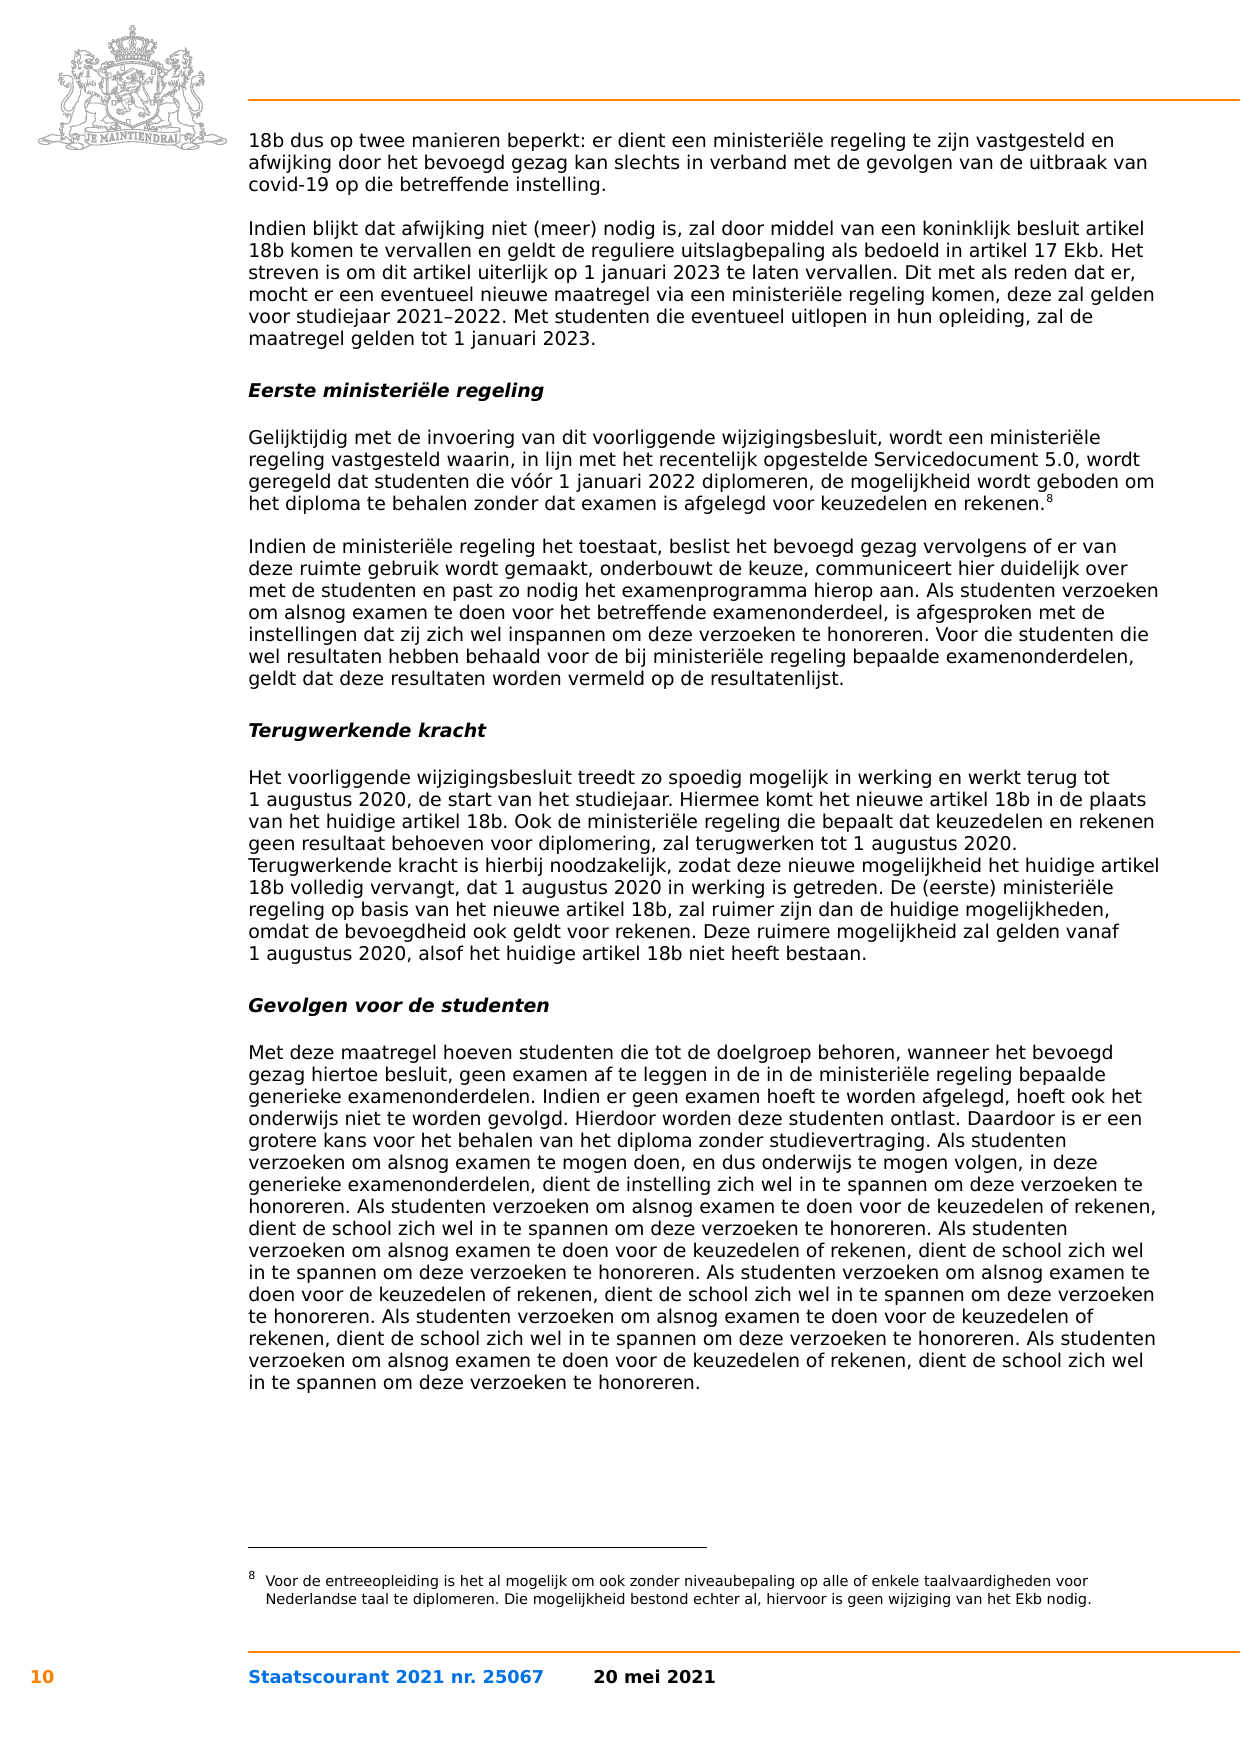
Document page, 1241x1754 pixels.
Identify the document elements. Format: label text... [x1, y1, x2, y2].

subtitle Terugwerkende kracht [248, 720, 1163, 742]
picture [38, 25, 227, 150]
text Indien blijkt dat afwijking niet (meer) nodig is, zal door middel van een koninklijk besluit artikel 18b komen te vervallen en geldt de reguliere uitslagbepaling als bedoeld in artikel 17 Ekb. Het streven is om dit artikel uiterlijk op 1 januari 2023 te laten vervallen. Dit met als reden dat er, mocht er een eventueel nieuwe maatregel via een ministeriële regeling komen, deze zal gelden voor studiejaar 2021–2022. Met studenten die eventueel uitlopen in hun opleiding, zal de maatregel gelden tot 1 januari 2023. [248, 218, 1163, 349]
text Voor de entreeopleiding is het al mogelijk om ook zonder niveaubepaling op alle of enkele taalvaardigheden voor Nederlandse taal te diplomeren. Die mogelijkheid bestond echter al, hiervoor is geen wijziging van het Ekb nodig. [248, 1569, 1163, 1608]
text Met deze maatregel hoeven studenten die tot de doelgroep behoren, wanneer het bevoegd gezag hiertoe besluit, geen examen af te leggen in de in de ministeriële regeling bepaalde generieke examenonderdelen. Indien er geen examen hoeft te worden afgelegd, hoeft ook het onderwijs niet te worden gevolgd. Hierdoor worden deze studenten ontlast. Daardoor is er een grotere kans voor het behalen van het diploma zonder studievertraging. Als studenten verzoeken om alsnog examen te mogen doen, en dus onderwijs te mogen volgen, in deze generieke examenonderdelen, dient de instelling zich wel in te spannen om deze verzoeken te honoreren. Als studenten verzoeken om alsnog examen te doen voor de keuzedelen of rekenen, dient de school zich wel in te spannen om deze verzoeken te honoreren. Als studenten verzoeken om alsnog examen te doen voor de keuzedelen of rekenen, dient de school zich wel in te spannen om deze verzoeken te honoreren. Als studenten verzoeken om alsnog examen te doen voor de keuzedelen of rekenen, dient de school zich wel in te spannen om deze verzoeken te honoreren. Als studenten verzoeken om alsnog examen te doen voor de keuzedelen of rekenen, dient de school zich wel in te spannen om deze verzoeken te honoreren. Als studenten verzoeken om alsnog examen te doen voor de keuzedelen of rekenen, dient de school zich wel in te spannen om deze verzoeken te honoreren. [248, 1042, 1163, 1394]
text Gelijktijdig met de invoering van dit voorliggende wijzigingsbesluit, wordt een ministeriële regeling vastgesteld waarin, in lijn met het recentelijk opgestelde Servicedocument 5.0, wordt geregeld dat studenten die vóór 1 januari 2022 diplomeren, de mogelijkheid wordt geboden om het diploma te behalen zonder dat examen is afgelegd voor keuzedelen en rekenen. [248, 427, 1163, 514]
subtitle Gevolgen voor de studenten [248, 995, 1163, 1017]
subtitle Eerste ministeriële regeling [248, 379, 1163, 402]
text Het voorliggende wijzigingsbesluit treedt zo spoedig mogelijk in werking en werkt terug tot 1 augustus 2020, de start van het studiejaar. Hiermee komt het nieuwe artikel 18b in de plaats van het huidige artikel 18b. Ook de ministeriële regeling die bepaalt dat keuzedelen en rekenen geen resultaat behoeven voor diplomering, zal terugwerken tot 1 augustus 2020. Terugwerkende kracht is hierbij noodzakelijk, zodat deze nieuwe mogelijkheid het huidige artikel 18b volledig vervangt, dat 1 augustus 2020 in werking is getreden. De (eerste) ministeriële regeling op basis van het nieuwe artikel 18b, zal ruimer zijn dan de huidige mogelijkheden, omdat de bevoegdheid ook geldt voor rekenen. Deze ruimere mogelijkheid zal gelden vanaf 1 augustus 2020, alsof het huidige artikel 18b niet heeft bestaan. [248, 767, 1163, 965]
text Indien de ministeriële regeling het toestaat, beslist het bevoegd gezag vervolgens of er van deze ruimte gebruik wordt gemaakt, onderbouwt de keuze, communiceert hier duidelijk over met de studenten en past zo nodig het examenprogramma hierop aan. Als studenten verzoeken om alsnog examen te doen voor het betreffende examenonderdeel, is afgesproken met de instellingen dat zij zich wel inspannen om deze verzoeken te honoreren. Voor die studenten die wel resultaten hebben behaald voor de bij ministeriële regeling bepaalde examenonderdelen, geldt dat deze resultaten worden vermeld op de resultatenlijst. [248, 536, 1163, 690]
text 18b dus op twee manieren beperkt: er dient een ministeriële regeling te zijn vastgesteld en afwijking door het bevoegd gezag kan slechts in verband met de gevolgen van de uitbraak van covid-19 op die betreffende instelling. [248, 130, 1163, 196]
